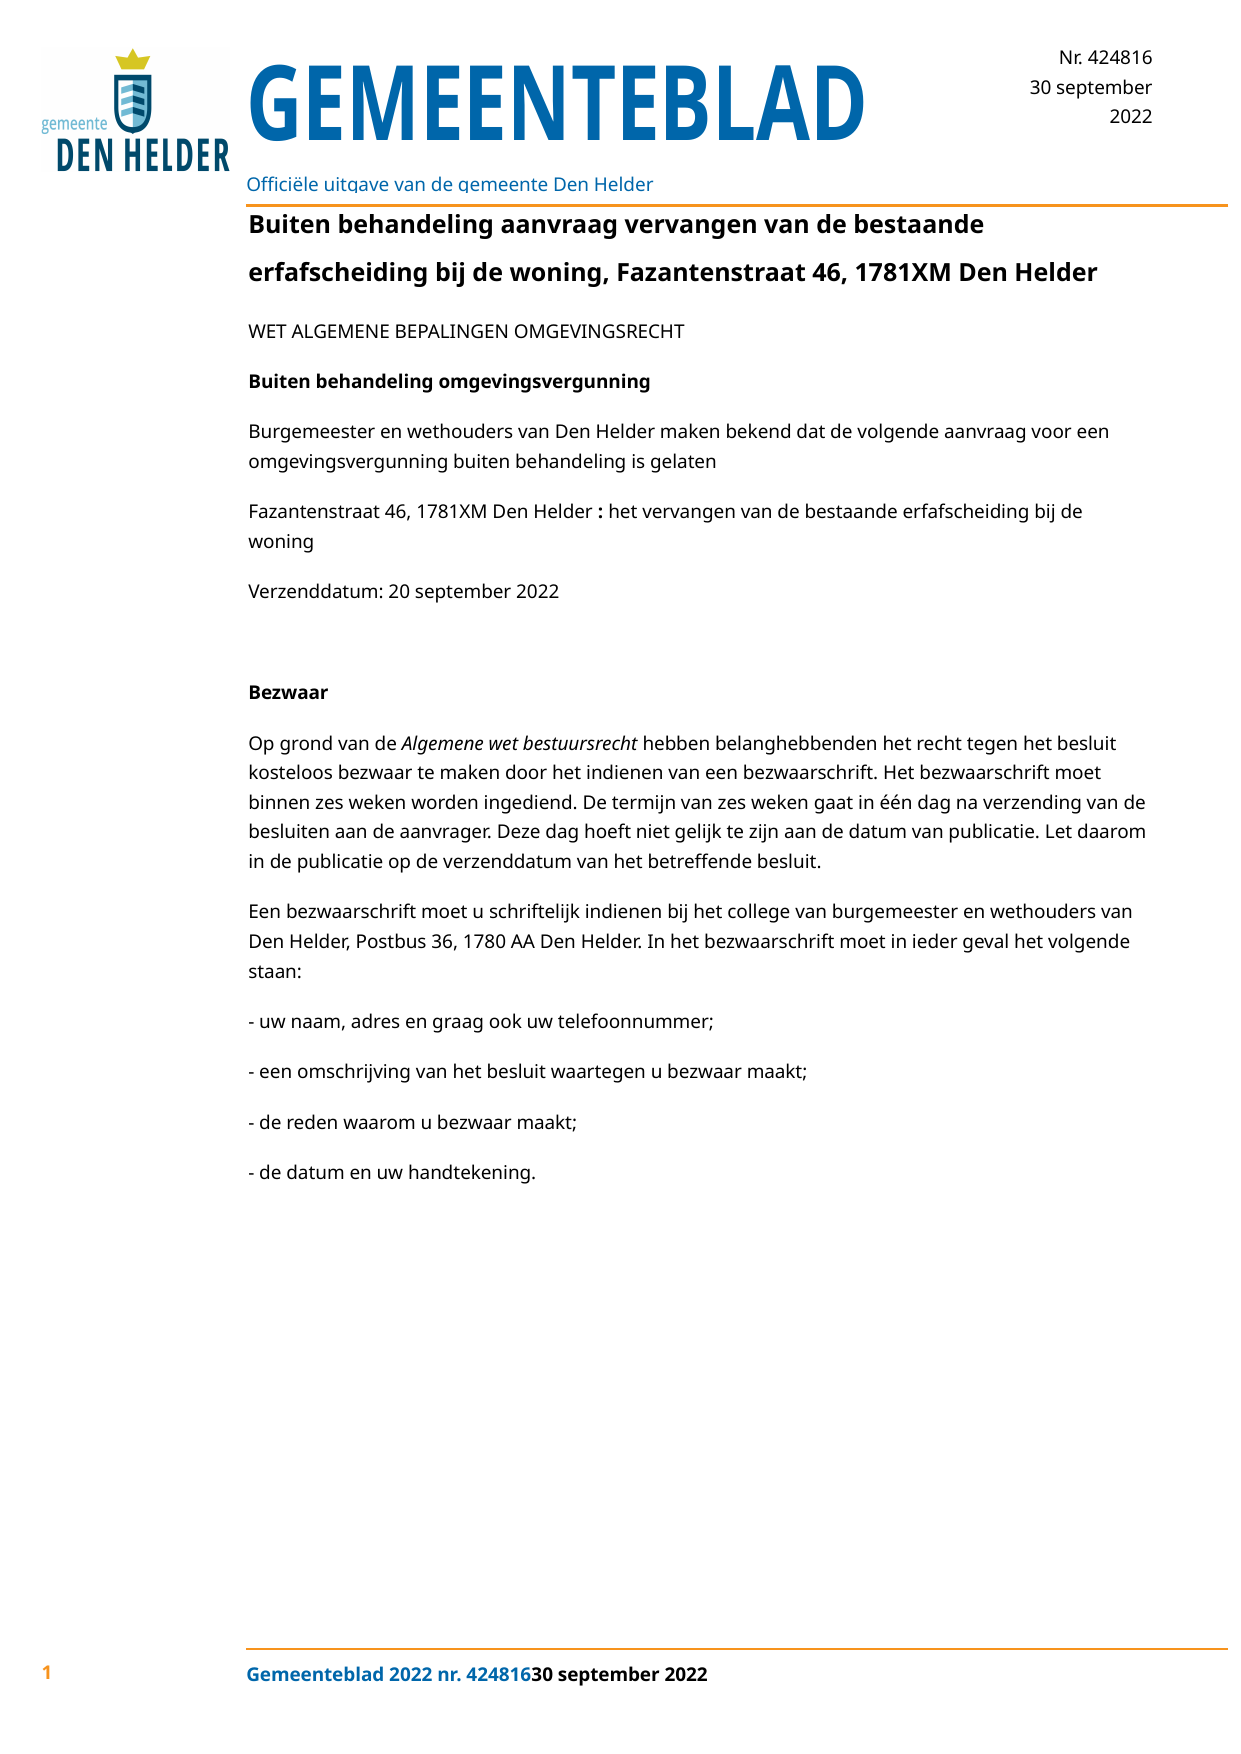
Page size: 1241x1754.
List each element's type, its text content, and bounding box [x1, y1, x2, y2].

picture [130, 157, 135, 172]
text Een bezwaarschrift moet u schriftelijk indienen bij het college van burgemeester en wethouders van Den Helder, Postbus 36, 1780 AA Den Helder. In het bezwaarschrift moet in ieder geval het volgende staan: [248, 899, 1152, 984]
text Buiten behandeling omgevingsvergunning [248, 368, 1152, 394]
picture [100, 154, 106, 172]
text - uw naam, adres en graag ook uw telefoonnummer; [248, 1008, 1152, 1034]
picture [182, 144, 187, 165]
text Burgemeester en wethouders van Den Helder maken bekend dat de volgende aanvraag voor een omgevingsvergunning buiten behandeling is gelaten [248, 419, 1152, 474]
text Op grond van de Algemene wet bestuursrecht hebben belanghebbenden het recht tegen het besluit kosteloos bezwaar te maken door het indienen van een bezwaarschrift. Het bezwaarschrift moet binnen zes weken worden ingediend. De termijn van zes weken gaat in één dag na verzending van de besluiten aan de aanvrager. Deze dag hoeft niet gelijk te zijn aan de datum van publicatie. Let daarom in de publicatie op de verzenddatum van het betreffende besluit. [248, 730, 1152, 874]
picture [220, 160, 224, 172]
picture [63, 144, 68, 165]
text - een omschrijving van het besluit waartegen u bezwaar maakt; [248, 1059, 1152, 1084]
text Buiten behandeling aanvraag vervangen van de bestaande erfafscheiding bij de woning, Fazantenstraat 46, 1781XM Den Helder [248, 207, 1152, 288]
picture [41, 47, 231, 172]
text Verzenddatum: 20 september 2022 [248, 579, 1152, 604]
text Bezwaar [248, 679, 1152, 705]
text WET ALGEMENE BEPALINGEN OMGEVINGSRECHT [248, 318, 1152, 344]
text Fazantenstraat 46, 1781XM Den Helder : het vervangen van de bestaande erfafscheiding bij de woning [248, 499, 1152, 554]
text - de datum en uw handtekening. [248, 1159, 1152, 1185]
text - de reden waarom u bezwaar maakt; [248, 1109, 1152, 1135]
